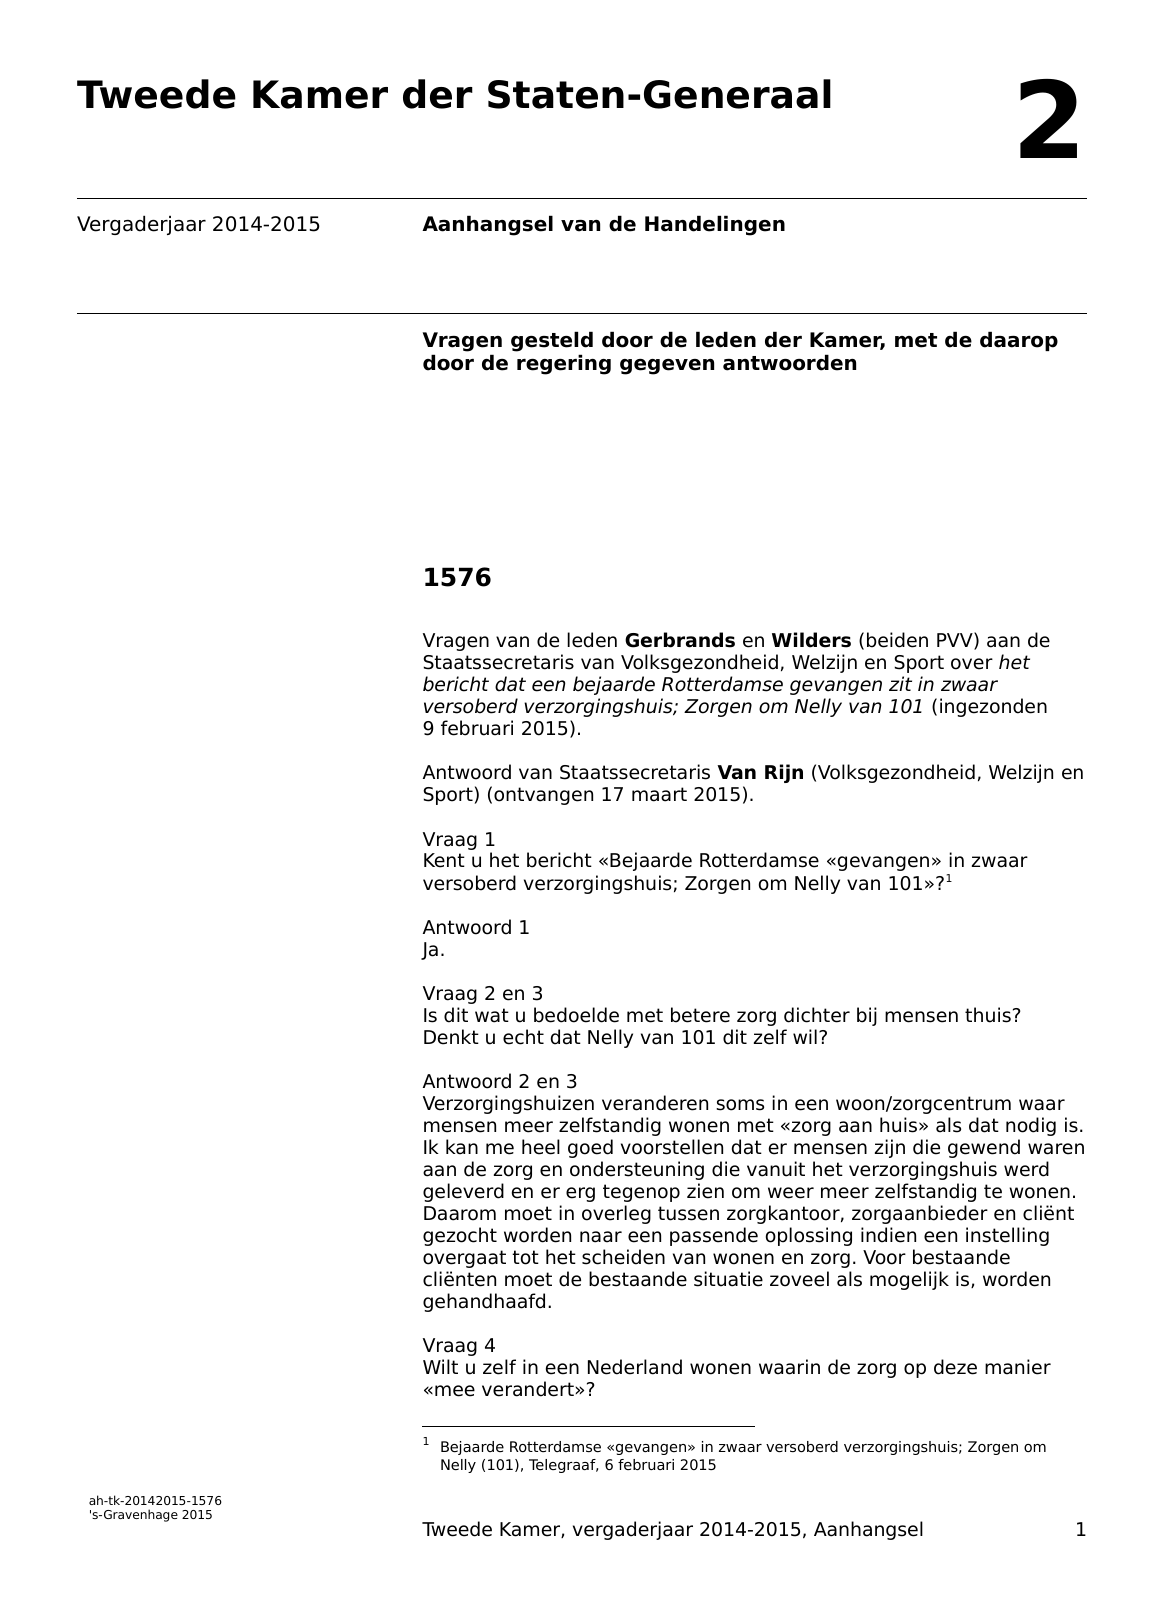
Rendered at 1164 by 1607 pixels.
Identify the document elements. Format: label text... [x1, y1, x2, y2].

table_cell Vergaderjaar 2014-2015 [77, 199, 422, 313]
text 's-Gravenhage 2015 [88, 1508, 323, 1522]
table_header Tweede Kamer der Staten-Generaal [77, 59, 886, 198]
text Vraag 4 [422, 1335, 1087, 1357]
text Antwoord 2 en 3 [422, 1071, 1087, 1093]
text ah-tk-20142015-1576 [88, 1494, 323, 1508]
text Antwoord van Staatssecretaris Van Rijn (Volksgezondheid, Welzijn en Sport) (ontvangen 17 maart 2015). [422, 762, 1087, 806]
table_cell [77, 314, 422, 375]
text Is dit wat u bedoelde met betere zorg dichter bij mensen thuis? [422, 1005, 1087, 1027]
text Wilt u zelf in een Nederland wonen waarin de zorg op deze manier «mee verandert»? [422, 1357, 1087, 1401]
table_header 2 [886, 59, 1087, 198]
text 1576 [422, 563, 1087, 592]
text Ja. [422, 938, 1087, 961]
text Verzorgingshuizen veranderen soms in een woon/zorgcentrum waar mensen meer zelfstandig wonen met «zorg aan huis» als dat nodig is. Ik kan me heel goed voorstellen dat er mensen zijn die gewend waren aan de zorg en ondersteuning die vanuit het verzorgingshuis werd geleverd en er erg tegenop zien om weer meer zelfstandig te wonen. Daarom moet in overleg tussen zorgkantoor, zorgaanbieder en cliënt gezocht worden naar een passende oplossing indien een instelling overgaat tot het scheiden van wonen en zorg. Voor bestaande cliënten moet de bestaande situatie zoveel als mogelijk is, worden gehandhaafd. [422, 1093, 1087, 1313]
text Denkt u echt dat Nelly van 101 dit zelf wil? [422, 1027, 1087, 1049]
table_cell Aanhangsel van de Handelingen [422, 199, 1087, 313]
table_cell Vragen gesteld door de leden der Kamer, met de daarop door de regering gegeven antwoorden [422, 314, 1087, 375]
text Kent u het bericht «Bejaarde Rotterdamse «gevangen» in zwaar versoberd verzorgingshuis; Zorgen om Nelly van 101»? [422, 850, 1087, 894]
text Vragen van de leden Gerbrands en Wilders (beiden PVV) aan de Staatssecretaris van Volksgezondheid, Welzijn en Sport over het bericht dat een bejaarde Rotterdamse gevangen zit in zwaar versoberd verzorgingshuis; Zorgen om Nelly van 101 (ingezonden 9 februari 2015). [422, 630, 1087, 740]
text Vraag 1 [422, 828, 1087, 850]
text Antwoord 1 [422, 917, 1087, 938]
text Bejaarde Rotterdamse «gevangen» in zwaar versoberd verzorgingshuis; Zorgen om Nelly (101), Telegraaf, 6 februari 2015 [422, 1435, 1087, 1474]
text Vraag 2 en 3 [422, 983, 1087, 1005]
